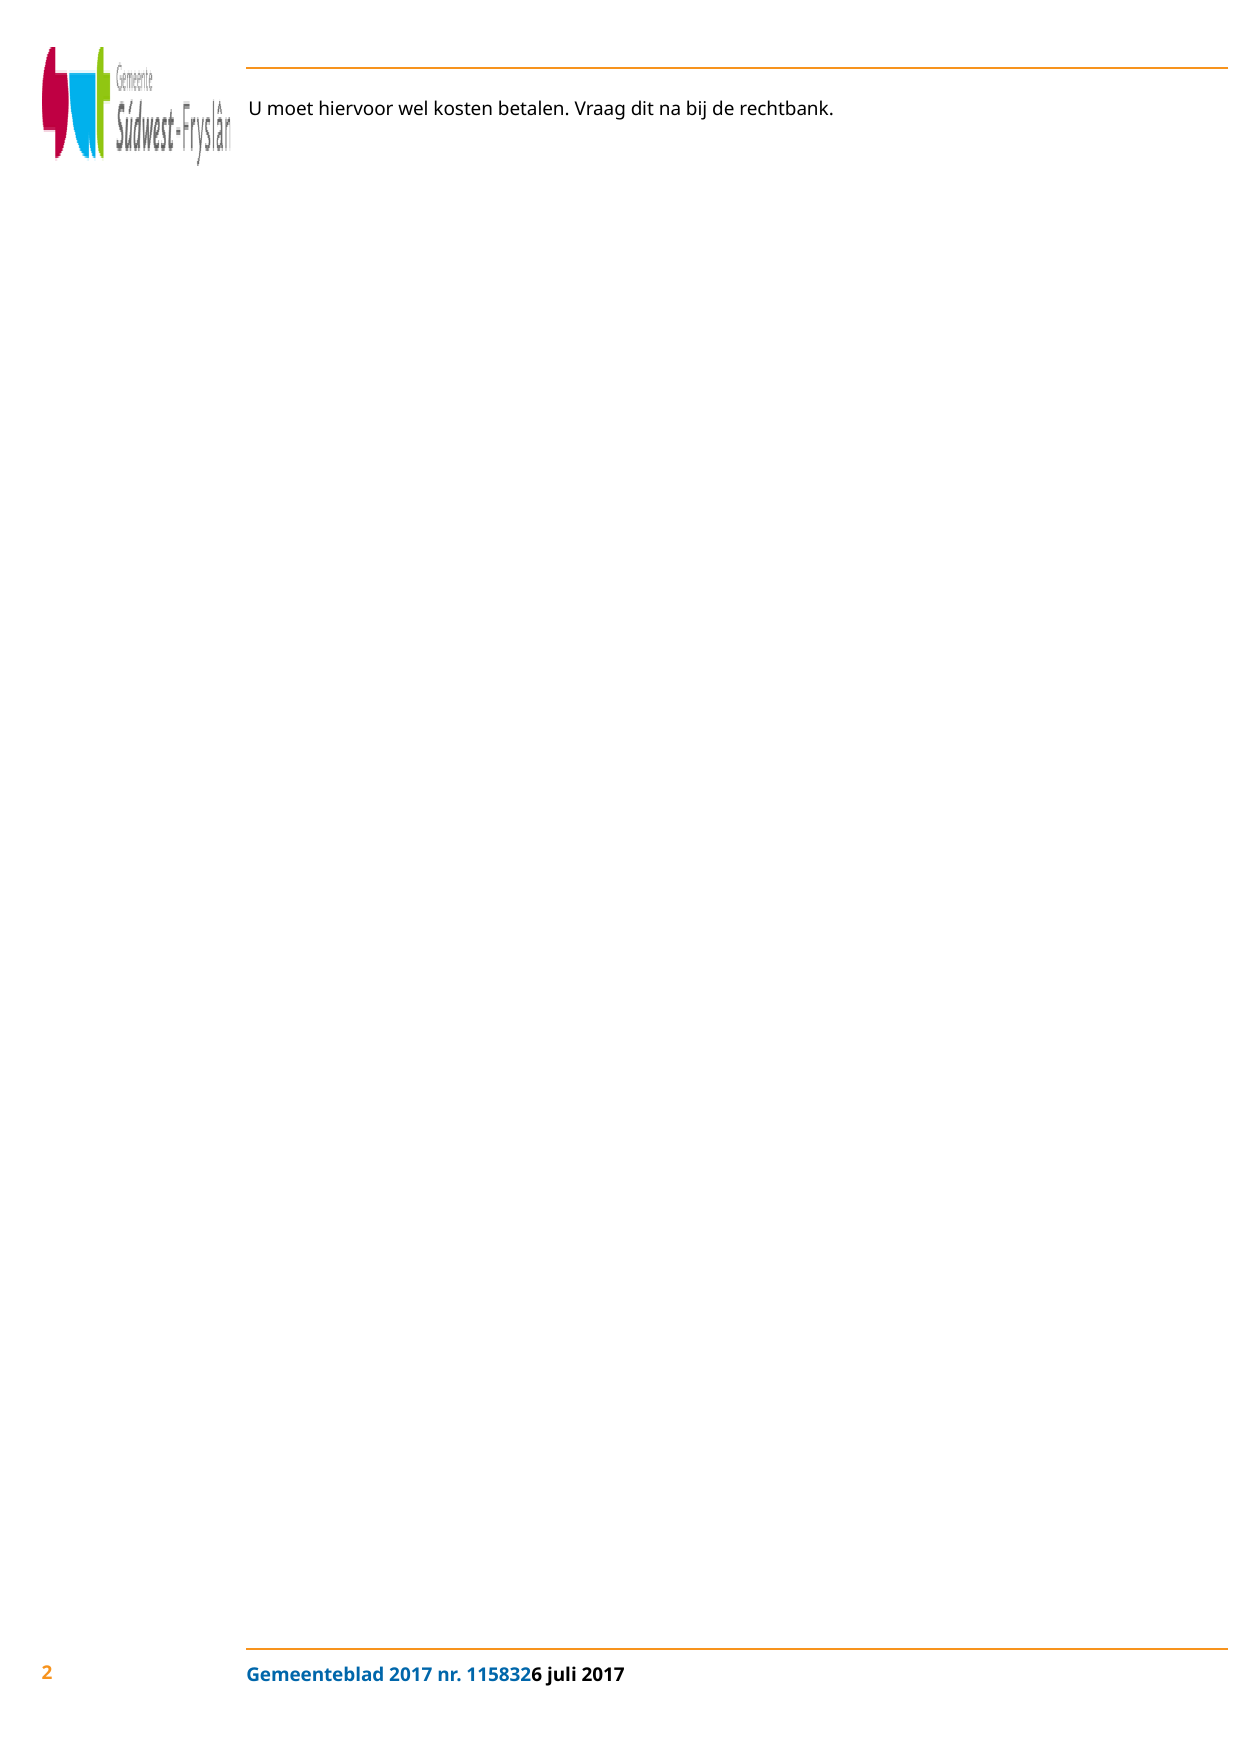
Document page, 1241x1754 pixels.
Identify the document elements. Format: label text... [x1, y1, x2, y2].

picture [41, 47, 231, 172]
text U moet hiervoor wel kosten betalen. Vraag dit na bij de rechtbank. [248, 95, 1152, 121]
